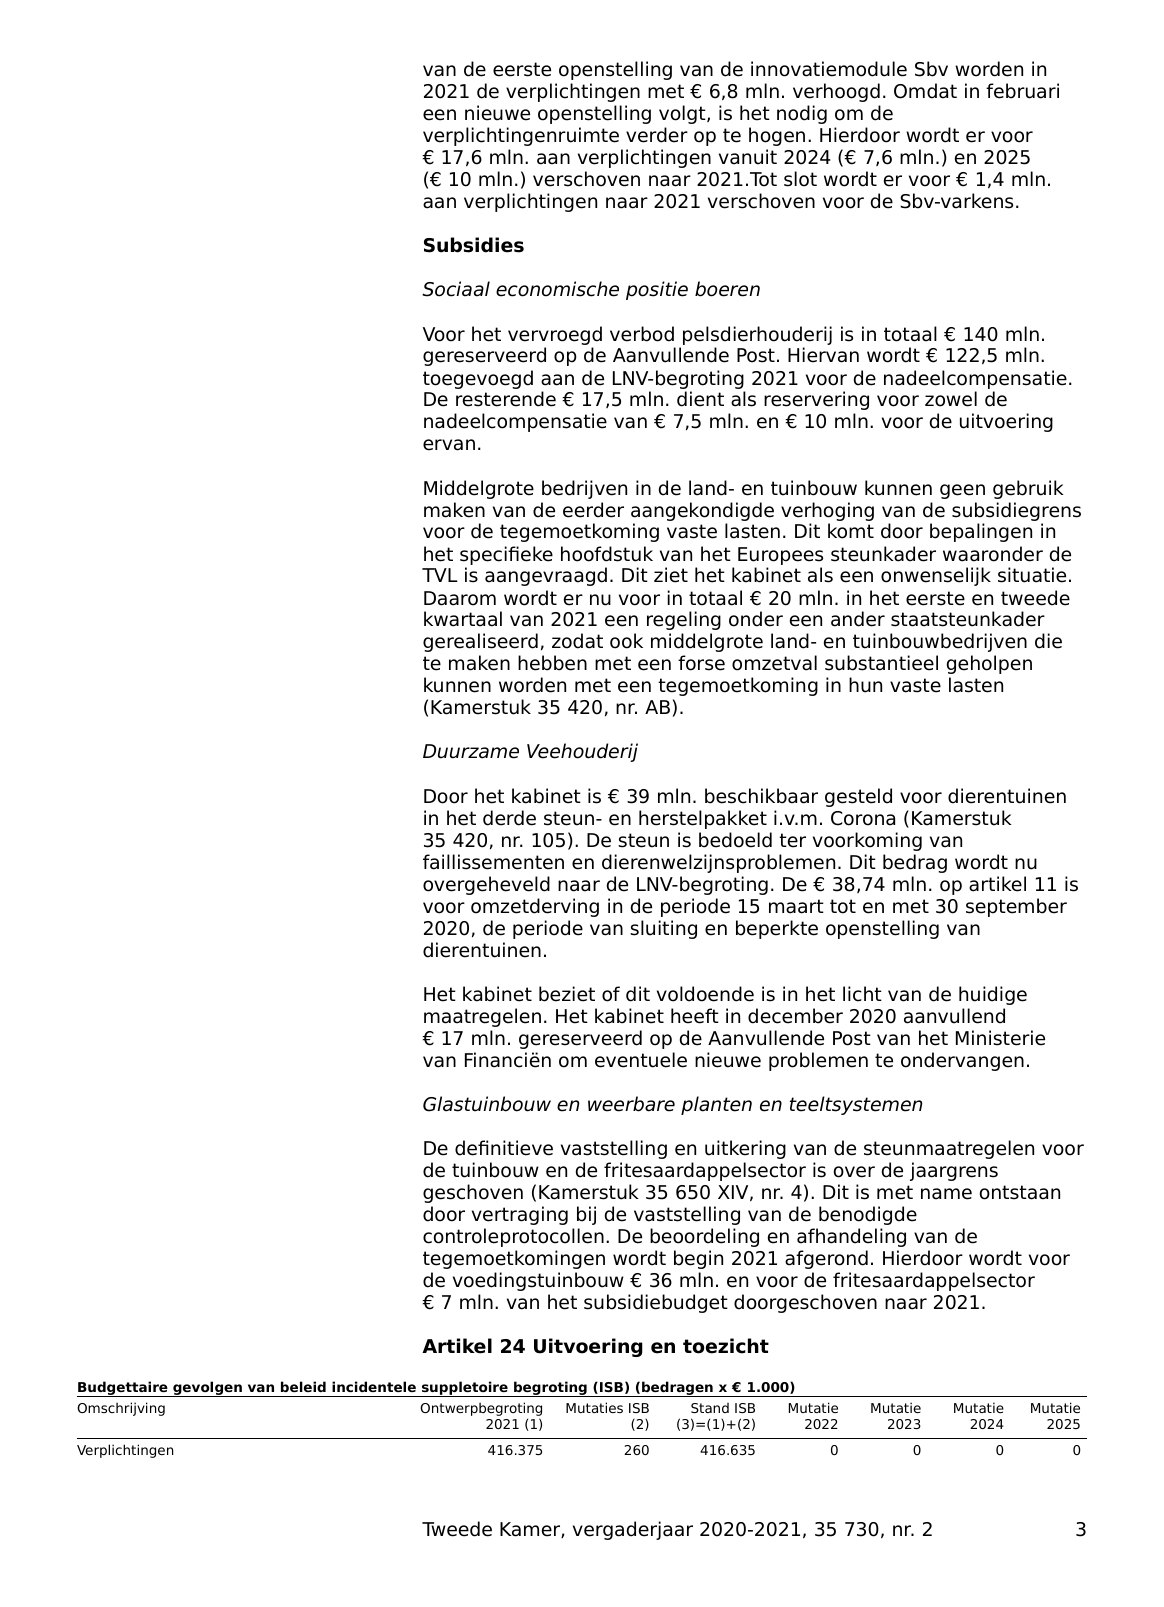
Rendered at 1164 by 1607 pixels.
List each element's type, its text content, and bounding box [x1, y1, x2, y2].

table_cell Mutatie 2024 [927, 1397, 1010, 1437]
table_cell Omschrijving [77, 1397, 407, 1437]
text Het kabinet beziet of dit voldoende is in het licht van de huidige maatregelen. Het kabinet heeft in december 2020 aanvullend € 17 mln. gereserveerd op de Aanvullende Post van het Ministerie van Financiën om eventuele nieuwe problemen te ondervangen. [422, 984, 1087, 1072]
table_cell 0 [1010, 1439, 1087, 1459]
table_cell Ontwerpbegroting 2021 (1) [408, 1397, 549, 1437]
table_cell Verplichtingen [77, 1439, 407, 1459]
subtitle Subsidies [422, 235, 1087, 257]
table_cell Mutatie 2025 [1010, 1397, 1087, 1437]
table_cell Mutaties ISB (2) [549, 1397, 655, 1437]
table_cell Mutatie 2023 [845, 1397, 927, 1437]
table_cell Mutatie 2022 [762, 1397, 844, 1437]
text Door het kabinet is € 39 mln. beschikbaar gesteld voor dierentuinen in het derde steun- en herstelpakket i.v.m. Corona (Kamerstuk 35 420, nr. 105). De steun is bedoeld ter voorkoming van faillissementen en dierenwelzijnsproblemen. Dit bedrag wordt nu overgeheveld naar de LNV-begroting. De € 38,74 mln. op artikel 11 is voor omzetderving in de periode 15 maart tot en met 30 september 2020, de periode van sluiting en beperkte openstelling van dierentuinen. [422, 786, 1087, 961]
table_cell 416.635 [655, 1439, 762, 1459]
table_header Budgettaire gevolgen van beleid incidentele suppletoire begroting (ISB) (bedragen x € 1.000) [77, 1380, 1087, 1396]
subtitle Glastuinbouw en weerbare planten en teeltsystemen [422, 1094, 1087, 1116]
table_cell 0 [762, 1439, 844, 1459]
table_cell 416.375 [408, 1439, 549, 1459]
text Voor het vervroegd verbod pelsdierhouderij is in totaal € 140 mln. gereserveerd op de Aanvullende Post. Hiervan wordt € 122,5 mln. toegevoegd aan de LNV-begroting 2021 voor de nadeelcompensatie. De resterende € 17,5 mln. dient als reservering voor zowel de nadeelcompensatie van € 7,5 mln. en € 10 mln. voor de uitvoering ervan. [422, 323, 1087, 455]
table_cell 260 [549, 1439, 655, 1459]
table_cell Stand ISB (3)=(1)+(2) [655, 1397, 762, 1437]
subtitle Artikel 24 Uitvoering en toezicht [422, 1336, 1087, 1358]
table_cell 0 [845, 1439, 927, 1459]
subtitle Duurzame Veehouderij [422, 741, 1087, 763]
table_cell 0 [927, 1439, 1010, 1459]
subtitle Sociaal economische positie boeren [422, 279, 1087, 301]
text Middelgrote bedrijven in de land- en tuinbouw kunnen geen gebruik maken van de eerder aangekondigde verhoging van de subsidiegrens voor de tegemoetkoming vaste lasten. Dit komt door bepalingen in het specifieke hoofdstuk van het Europees steunkader waaronder de TVL is aangevraagd. Dit ziet het kabinet als een onwenselijk situatie. Daarom wordt er nu voor in totaal € 20 mln. in het eerste en tweede kwartaal van 2021 een regeling onder een ander staatsteunkader gerealiseerd, zodat ook middelgrote land- en tuinbouwbedrijven die te maken hebben met een forse omzetval substantieel geholpen kunnen worden met een tegemoetkoming in hun vaste lasten (Kamerstuk 35 420, nr. AB). [422, 477, 1087, 719]
text De definitieve vaststelling en uitkering van de steunmaatregelen voor de tuinbouw en de fritesaardappelsector is over de jaargrens geschoven (Kamerstuk 35 650 XIV, nr. 4). Dit is met name ontstaan door vertraging bij de vaststelling van de benodigde controleprotocollen. De beoordeling en afhandeling van de tegemoetkomingen wordt begin 2021 afgerond. Hierdoor wordt voor de voedingstuinbouw € 36 mln. en voor de fritesaardappelsector € 7 mln. van het subsidiebudget doorgeschoven naar 2021. [422, 1138, 1087, 1314]
text van de eerste openstelling van de innovatiemodule Sbv worden in 2021 de verplichtingen met € 6,8 mln. verhoogd. Omdat in februari een nieuwe openstelling volgt, is het nodig om de verplichtingenruimte verder op te hogen. Hierdoor wordt er voor € 17,6 mln. aan verplichtingen vanuit 2024 (€ 7,6 mln.) en 2025 (€ 10 mln.) verschoven naar 2021.Tot slot wordt er voor € 1,4 mln. aan verplichtingen naar 2021 verschoven voor de Sbv-varkens. [422, 59, 1087, 213]
